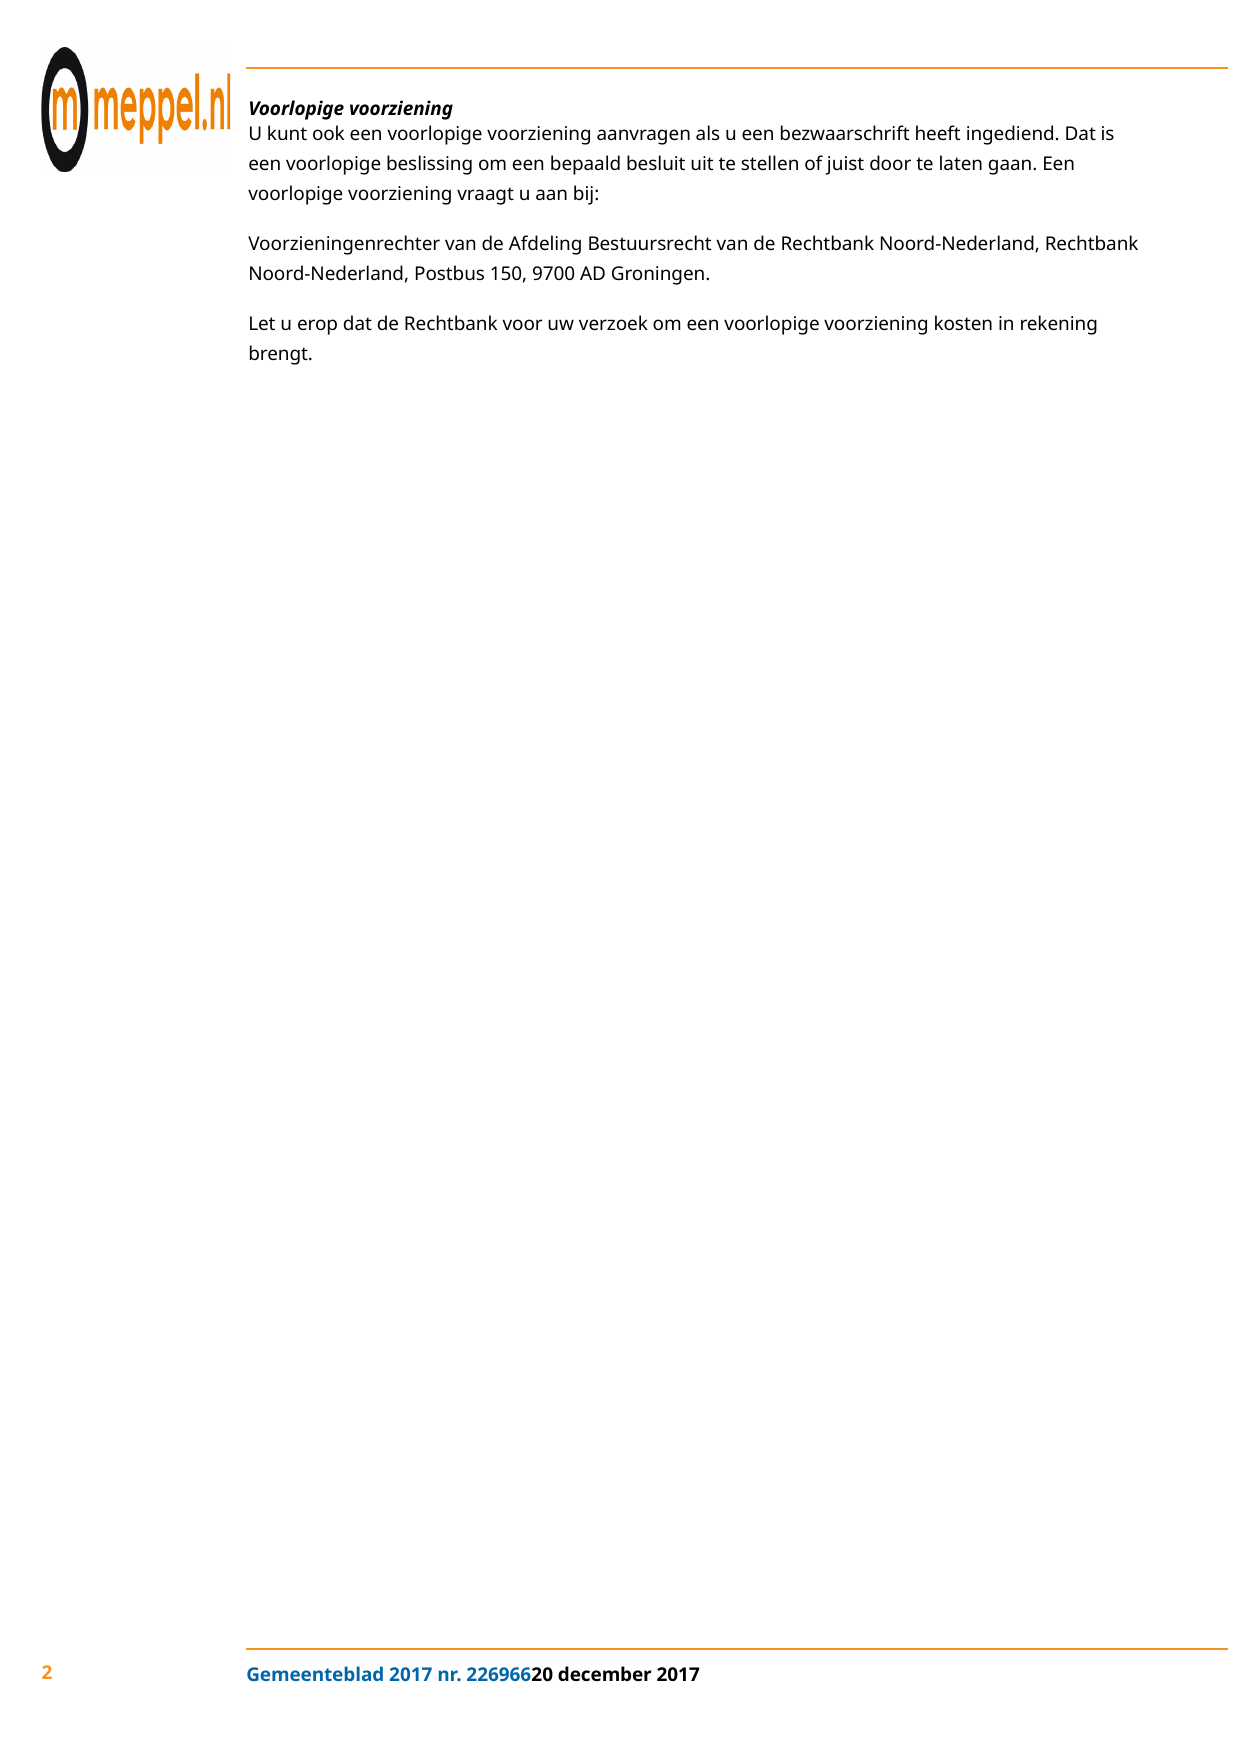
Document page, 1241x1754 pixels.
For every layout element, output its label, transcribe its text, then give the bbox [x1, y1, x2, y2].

text Voorlopige voorziening [248, 95, 1152, 121]
picture [41, 47, 231, 172]
text Voorzieningenrechter van de Afdeling Bestuursrecht van de Rechtbank Noord-Nederland, Rechtbank Noord-Nederland, Postbus 150, 9700 AD Groningen. [248, 230, 1152, 285]
text Let u erop dat de Rechtbank voor uw verzoek om een voorlopige voorziening kosten in rekening brengt. [248, 310, 1152, 365]
text U kunt ook een voorlopige voorziening aanvragen als u een bezwaarschrift heeft ingediend. Dat is een voorlopige beslissing om een bepaald besluit uit te stellen of juist door te laten gaan. Een voorlopige voorziening vraagt u aan bij: [248, 121, 1152, 205]
